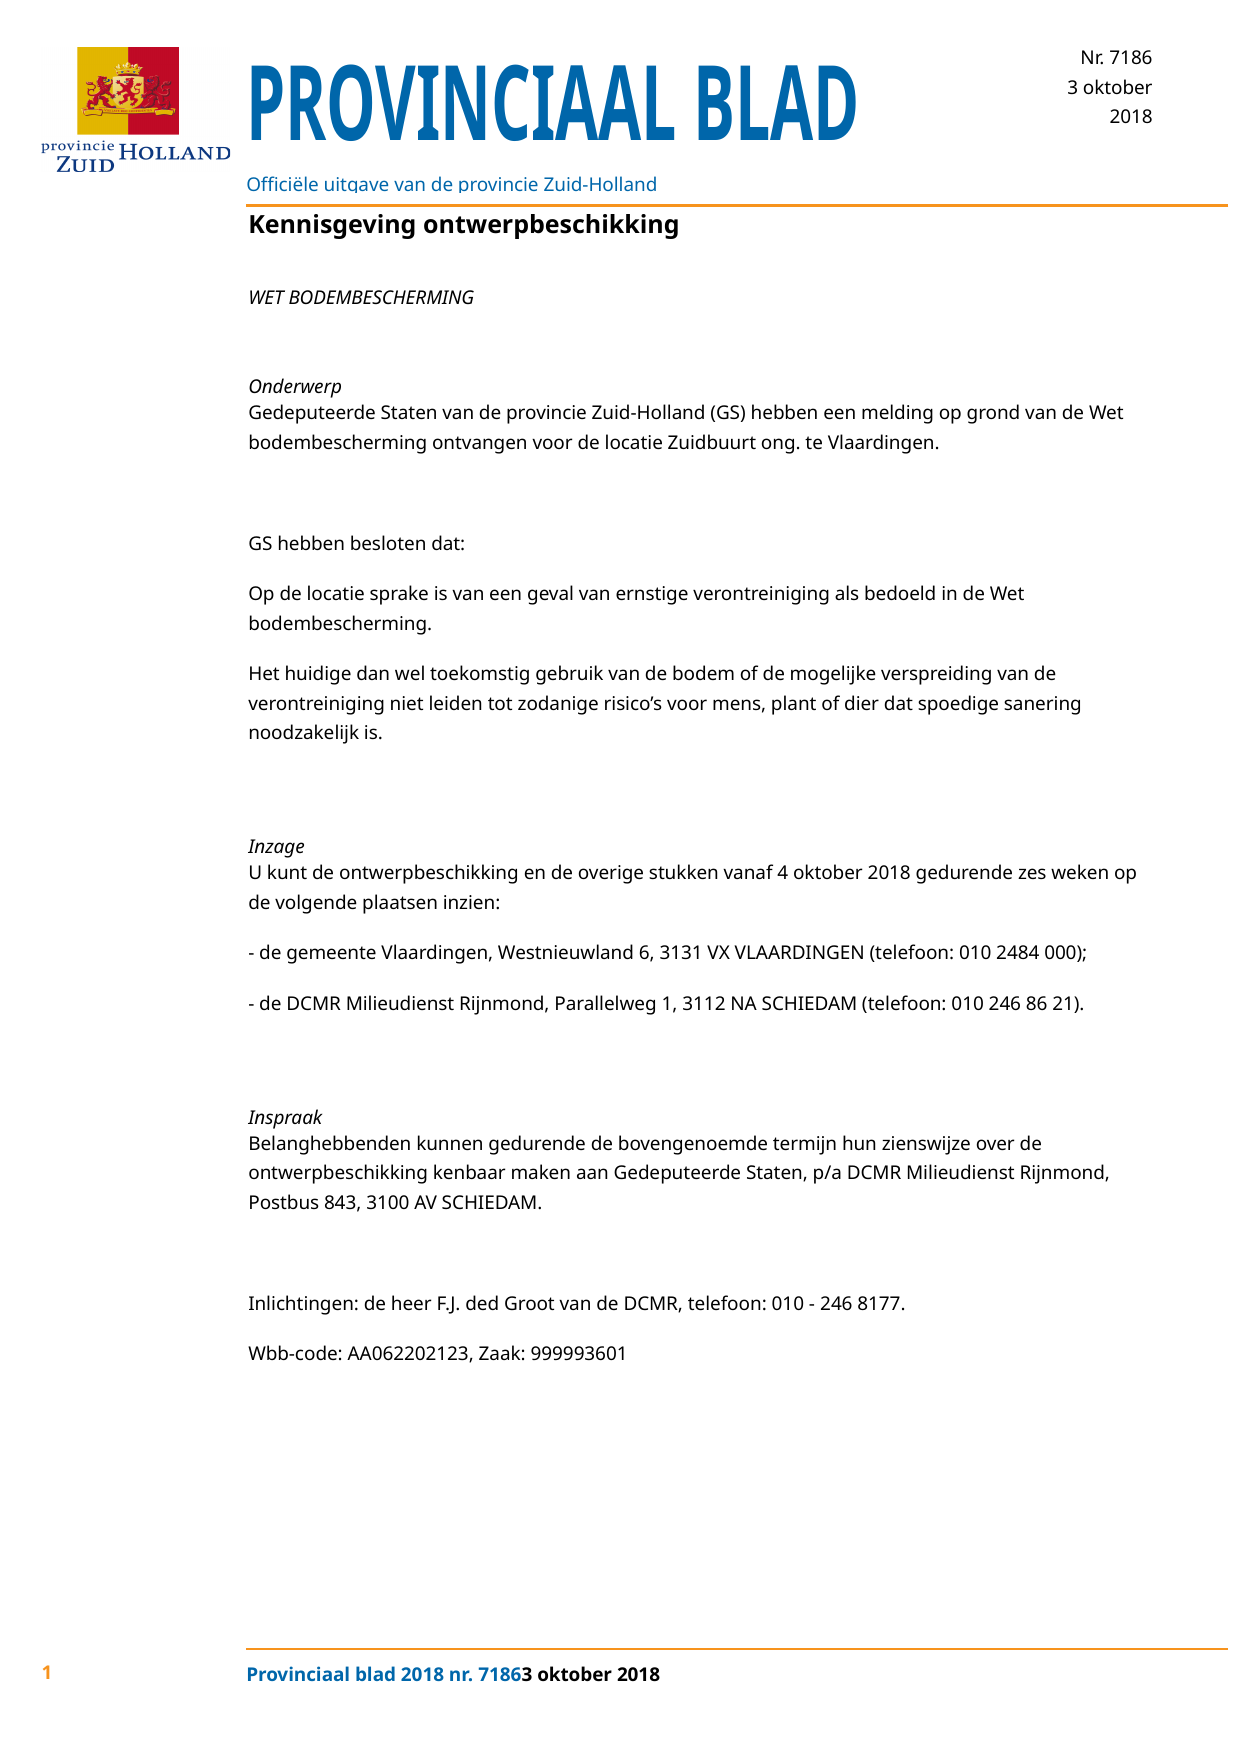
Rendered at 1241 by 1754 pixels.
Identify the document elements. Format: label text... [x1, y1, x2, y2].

picture [41, 47, 231, 172]
text Inzage [248, 834, 1152, 859]
text - de gemeente Vlaardingen, Westnieuwland 6, 3131 VX VLAARDINGEN (telefoon: 010 2484 000); [248, 939, 1152, 965]
text - de DCMR Milieudienst Rijnmond, Parallelweg 1, 3112 NA SCHIEDAM (telefoon: 010 246 86 21). [248, 990, 1152, 1016]
text Inlichtingen: de heer F.J. ded Groot van de DCMR, telefoon: 010 - 246 8177. [248, 1290, 1152, 1316]
text Gedeputeerde Staten van de provincie Zuid-Holland (GS) hebben een melding op grond van de Wet bodembescherming ontvangen voor de locatie Zuidbuurt ong. te Vlaardingen. [248, 399, 1152, 454]
text WET BODEMBESCHERMING [248, 284, 1152, 309]
text Belanghebbenden kunnen gedurende de bovengenoemde termijn hun zienswijze over de ontwerpbeschikking kenbaar maken aan Gedeputeerde Staten, p/a DCMR Milieudienst Rijnmond, Postbus 843, 3100 AV SCHIEDAM. [248, 1130, 1152, 1215]
text Inspraak [248, 1104, 1152, 1130]
text Het huidige dan wel toekomstig gebruik van de bodem of de mogelijke verspreiding van de verontreiniging niet leiden tot zodanige risico’s voor mens, plant of dier dat spoedige sanering noodzakelijk is. [248, 660, 1152, 745]
text GS hebben besloten dat: [248, 530, 1152, 555]
text Kennisgeving ontwerpbeschikking [248, 207, 1152, 241]
text Wbb-code: AA062202123, Zaak: 999993601 [248, 1340, 1152, 1366]
text U kunt de ontwerpbeschikking en de overige stukken vanaf 4 oktober 2018 gedurende zes weken op de volgende plaatsen inzien: [248, 859, 1152, 915]
text Onderwerp [248, 373, 1152, 399]
text Op de locatie sprake is van een geval van ernstige verontreiniging als bedoeld in de Wet bodembescherming. [248, 580, 1152, 635]
